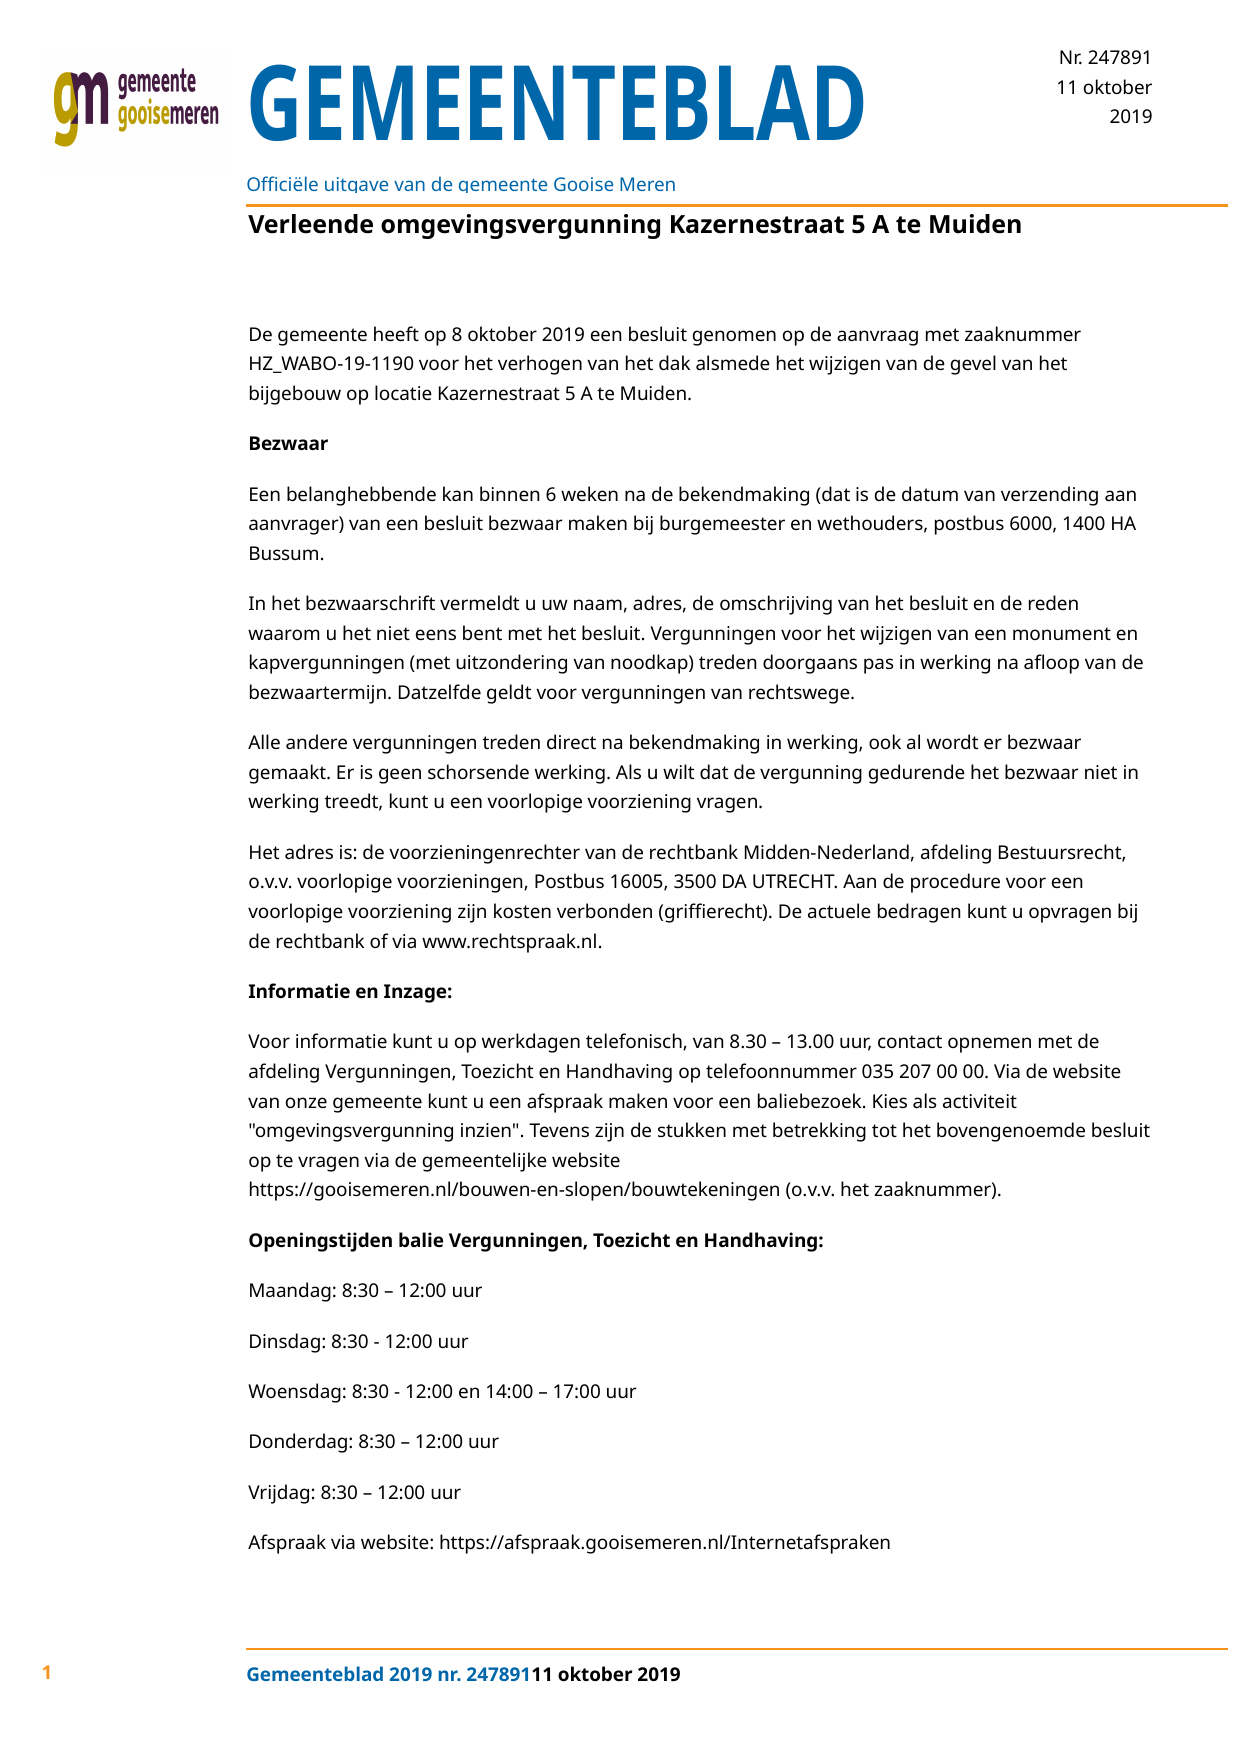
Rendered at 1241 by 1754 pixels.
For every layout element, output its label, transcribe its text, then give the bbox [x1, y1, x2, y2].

text Afspraak via website: https://afspraak.gooisemeren.nl/Internetafspraken [248, 1529, 1152, 1555]
text Een belanghebbende kan binnen 6 weken na de bekendmaking (dat is de datum van verzending aan aanvrager) van een besluit bezwaar maken bij burgemeester en wethouders, postbus 6000, 1400 HA Bussum. [248, 481, 1152, 566]
text Informatie en Inzage: [248, 978, 1152, 1004]
text Verleende omgevingsvergunning Kazernestraat 5 A te Muiden [248, 207, 1152, 241]
text Maandag: 8:30 – 12:00 uur [248, 1277, 1152, 1303]
text Vrijdag: 8:30 – 12:00 uur [248, 1479, 1152, 1505]
text Bezwaar [248, 430, 1152, 456]
text Woensdag: 8:30 - 12:00 en 14:00 – 17:00 uur [248, 1378, 1152, 1404]
text Dinsdag: 8:30 - 12:00 uur [248, 1328, 1152, 1353]
text Openingstijden balie Vergunningen, Toezicht en Handhaving: [248, 1227, 1152, 1253]
text In het bezwaarschrift vermeldt u uw naam, adres, de omschrijving van het besluit en de reden waarom u het niet eens bent met het besluit. Vergunningen voor het wijzigen van een monument en kapvergunningen (met uitzondering van noodkap) treden doorgaans pas in werking na afloop van de bezwaartermijn. Datzelfde geldt voor vergunningen van rechtswege. [248, 590, 1152, 705]
text Het adres is: de voorzieningenrechter van de rechtbank Midden-Nederland, afdeling Bestuursrecht, o.v.v. voorlopige voorzieningen, Postbus 16005, 3500 DA UTRECHT. Aan de procedure voor een voorlopige voorziening zijn kosten verbonden (griffierecht). De actuele bedragen kunt u opvragen bij de rechtbank of via www.rechtspraak.nl. [248, 839, 1152, 953]
text Voor informatie kunt u op werkdagen telefonisch, van 8.30 – 13.00 uur, contact opnemen met de afdeling Vergunningen, Toezicht en Handhaving op telefoonnummer 035 207 00 00. Via de website van onze gemeente kunt u een afspraak maken voor een baliebezoek. Kies als activiteit "omgevingsvergunning inzien". Tevens zijn de stukken met betrekking tot het bovengenoemde besluit op te vragen via de gemeentelijke website https://gooisemeren.nl/bouwen-en-slopen/bouwtekeningen (o.v.v. het zaaknummer). [248, 1029, 1152, 1202]
text Donderdag: 8:30 – 12:00 uur [248, 1429, 1152, 1454]
text De gemeente heeft op 8 oktober 2019 een besluit genomen op de aanvraag met zaaknummer HZ_WABO-19-1190 voor het verhogen van het dak alsmede het wijzigen van de gevel van het bijgebouw op locatie Kazernestraat 5 A te Muiden. [248, 321, 1152, 406]
text Alle andere vergunningen treden direct na bekendmaking in werking, ook al wordt er bezwaar gemaakt. Er is geen schorsende werking. Als u wilt dat de vergunning gedurende het bezwaar niet in werking treedt, kunt u een voorlopige voorziening vragen. [248, 729, 1152, 814]
picture [41, 47, 231, 172]
